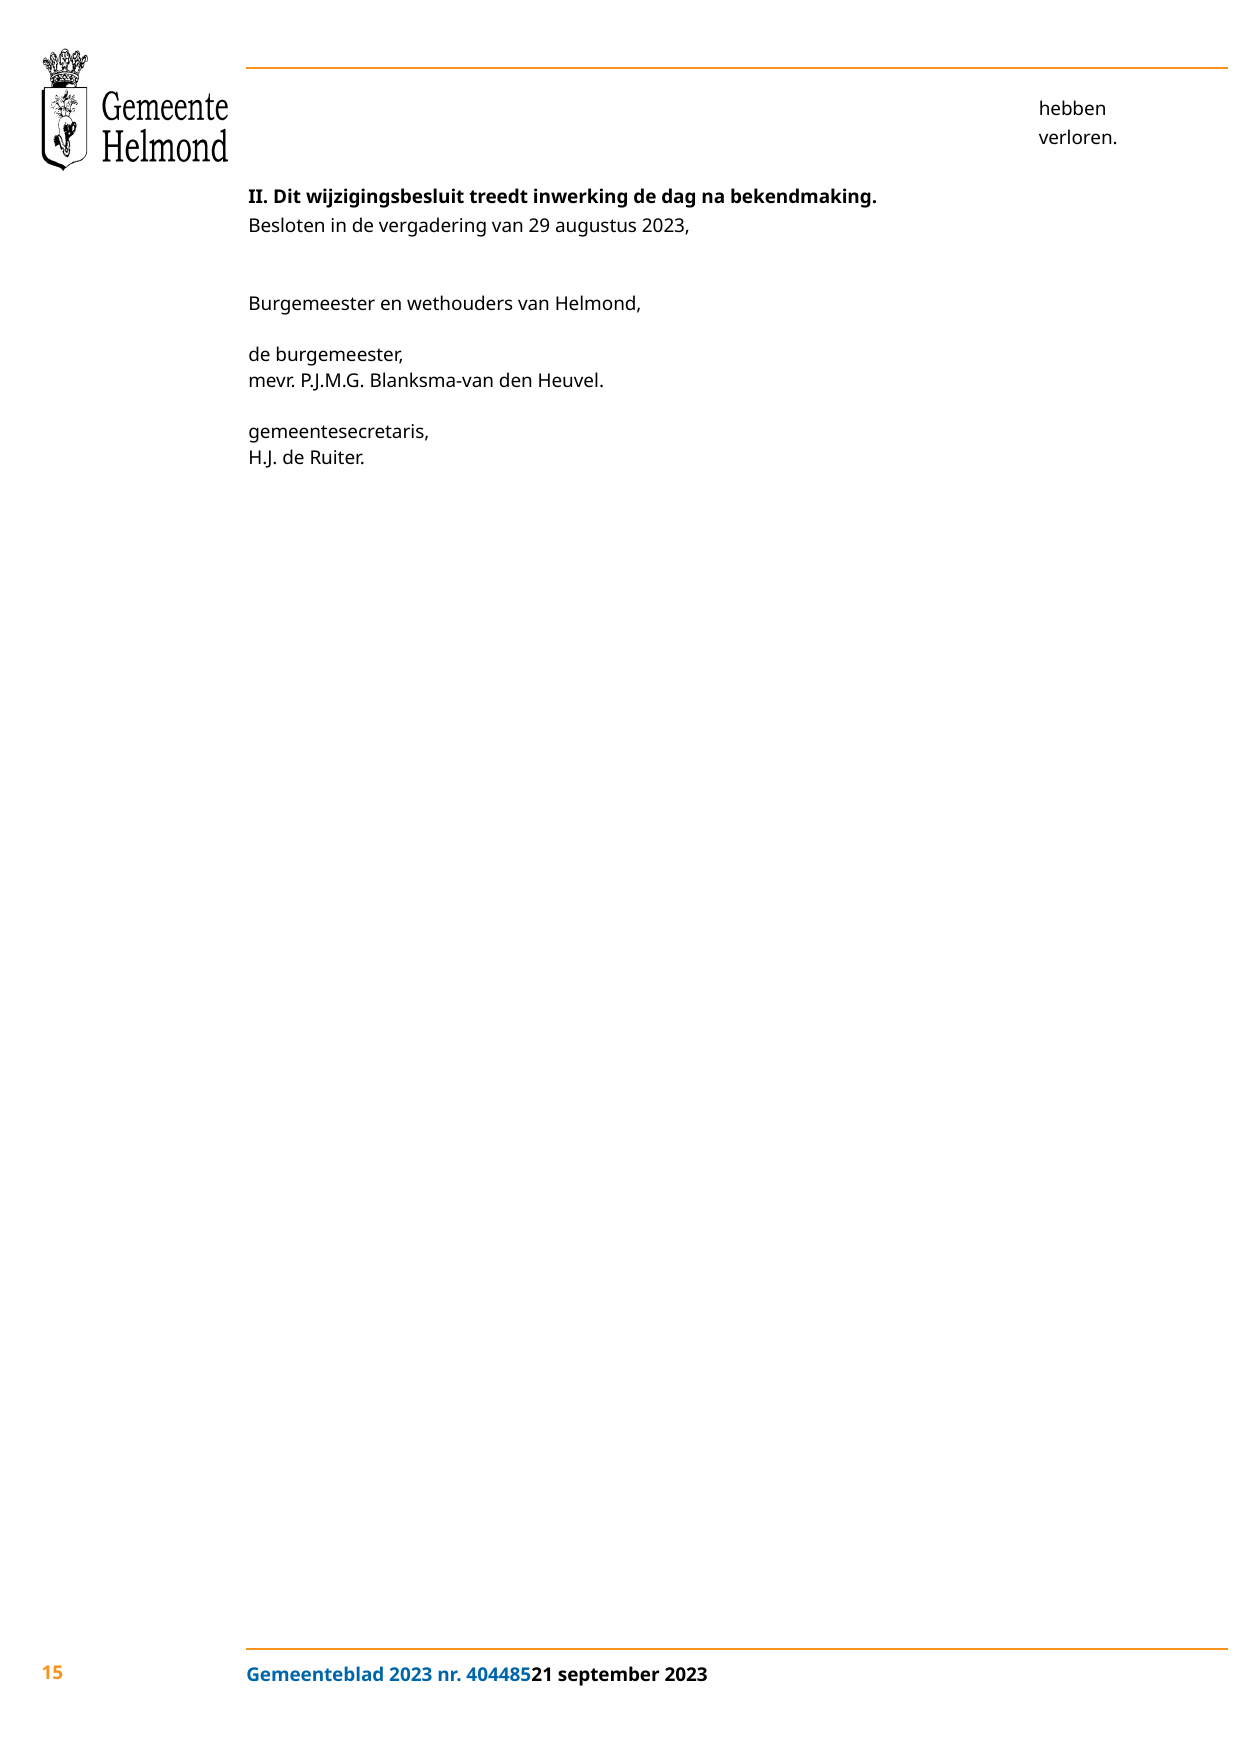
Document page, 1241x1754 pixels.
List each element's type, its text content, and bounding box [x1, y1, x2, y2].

table_cell [474, 95, 587, 150]
text de burgemeester, [248, 341, 1152, 367]
table_cell [587, 95, 700, 150]
table_cell [700, 95, 813, 150]
table_cell hebben verloren. [1039, 95, 1152, 150]
table_cell [248, 95, 361, 150]
text II. Dit wijzigingsbesluit treedt inwerking de dag na bekendmaking. [248, 183, 1152, 209]
table_cell [926, 95, 1038, 150]
table_cell [813, 95, 926, 150]
text gemeentesecretaris, [248, 418, 1152, 444]
picture [41, 47, 231, 172]
text mevr. P.J.M.G. Blanksma-van den Heuvel. [248, 367, 1152, 393]
text Burgemeester en wethouders van Helmond, [248, 290, 1152, 315]
text Besloten in de vergadering van 29 augustus 2023, [248, 212, 1152, 238]
text H.J. de Ruiter. [248, 444, 1152, 470]
